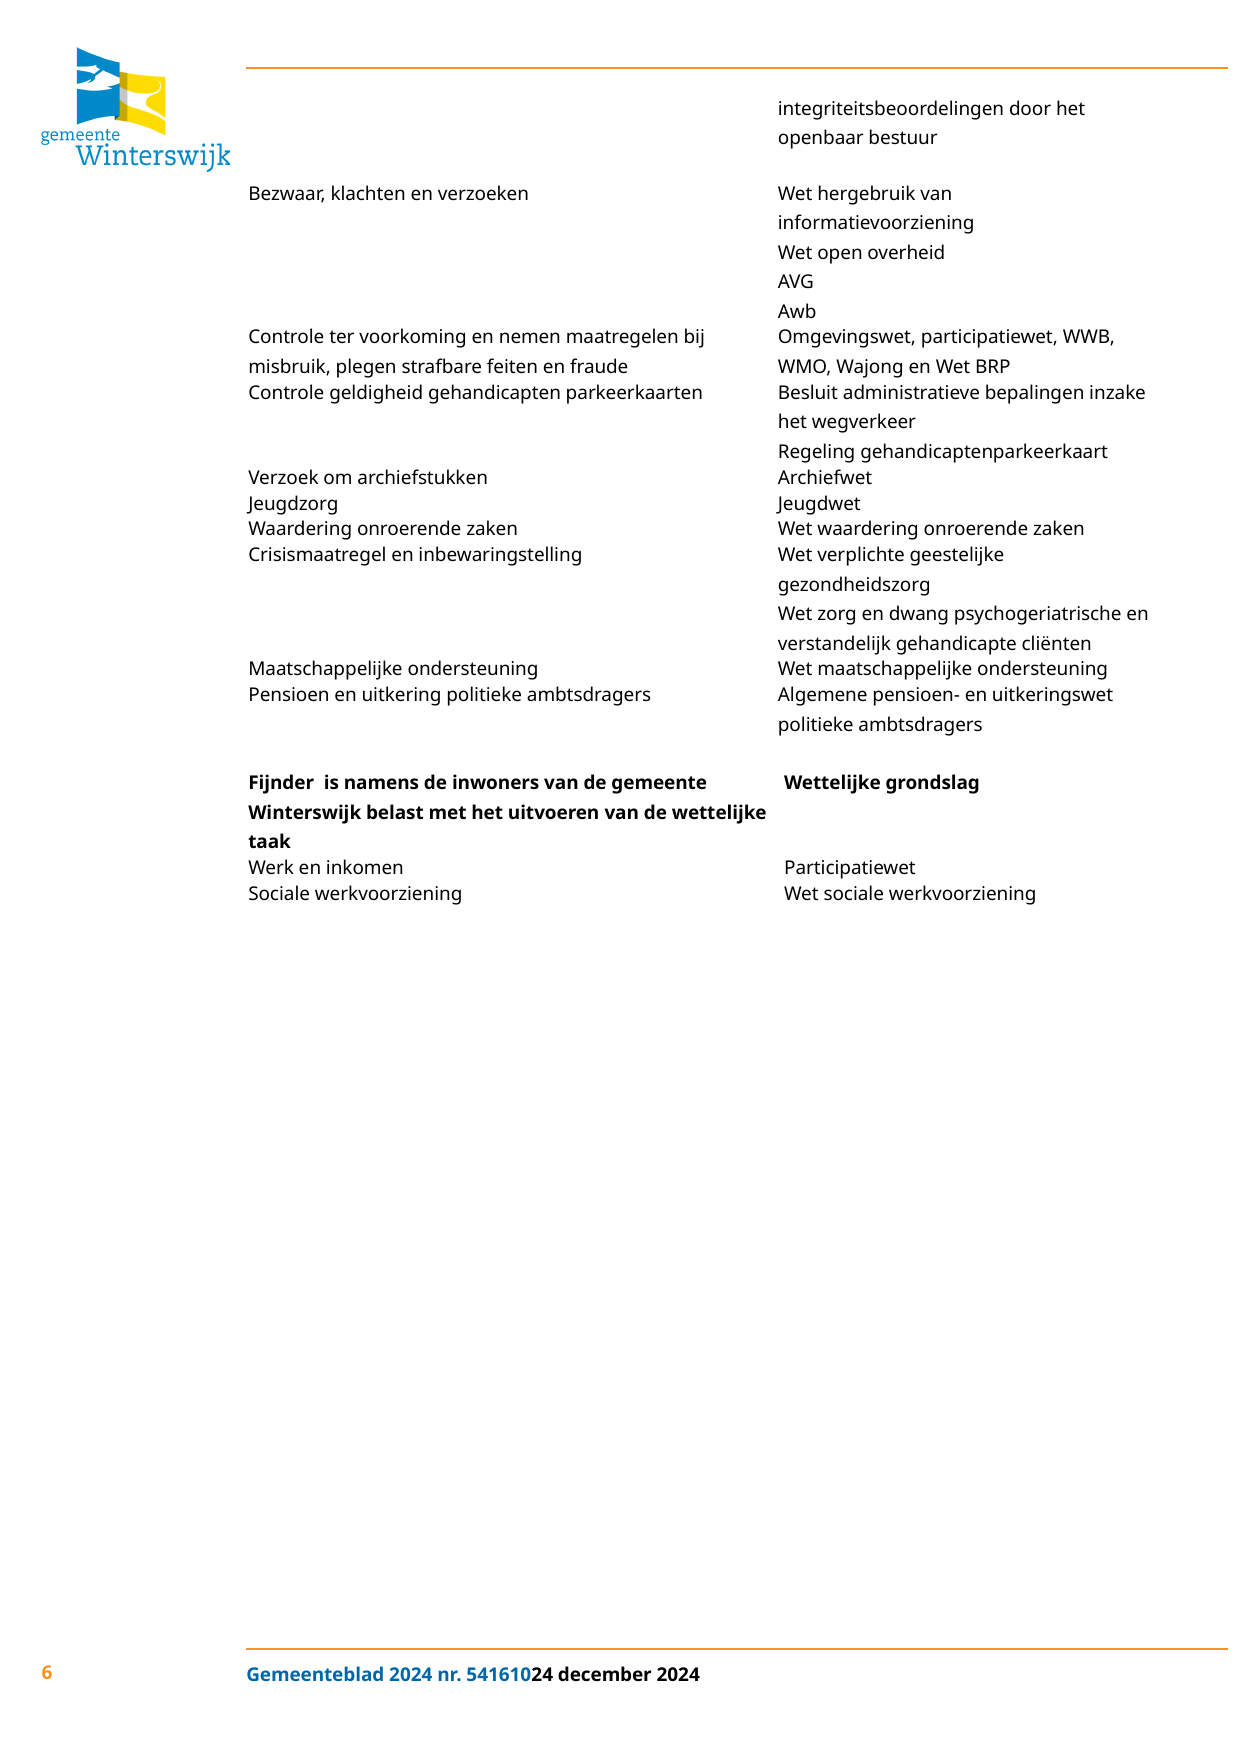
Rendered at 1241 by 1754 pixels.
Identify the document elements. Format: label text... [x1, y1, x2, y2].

table_cell Crisismaatregel en inbewaringstelling [248, 541, 778, 656]
table_cell [248, 95, 778, 180]
table_cell Sociale werkvoorziening [248, 880, 784, 906]
picture [41, 47, 231, 172]
table_cell Besluit administratieve bepalingen inzake het wegverkeer Regeling gehandicaptenparkeerkaart [778, 379, 1152, 464]
table_cell Maatschappelijke ondersteuning [248, 656, 778, 681]
table_cell integriteitsbeoordelingen door het openbaar bestuur [778, 95, 1152, 180]
table_header Wettelijke grondslag [784, 770, 1152, 854]
table_header Fijnder is namens de inwoners van de gemeente Winterswijk belast met het uitvoeren van de wettelijke taak [248, 770, 784, 854]
table_cell Verzoek om archiefstukken [248, 464, 778, 490]
table_cell Waardering onroerende zaken [248, 515, 778, 541]
table_cell Omgevingswet, participatiewet, WWB, WMO, Wajong en Wet BRP [778, 324, 1152, 379]
table_cell Werk en inkomen [248, 855, 784, 880]
table_cell Controle geldigheid gehandicapten parkeerkaarten [248, 379, 778, 464]
table_cell Wet hergebruik van informatievoorziening Wet open overheid AVG Awb [778, 180, 1152, 324]
table_cell Pensioen en uitkering politieke ambtsdragers [248, 681, 778, 737]
table_cell Wet waardering onroerende zaken [778, 515, 1152, 541]
table_cell Algemene pensioen- en uitkeringswet politieke ambtsdragers [778, 681, 1152, 737]
picture [225, 153, 231, 162]
table_cell Jeugdwet [778, 490, 1152, 515]
table_cell Wet sociale werkvoorziening [784, 880, 1152, 906]
table_cell Wet verplichte geestelijke gezondheidszorg Wet zorg en dwang psychogeriatrische en verstandelijk gehandicapte cliënten [778, 541, 1152, 656]
table_cell Controle ter voorkoming en nemen maatregelen bij misbruik, plegen strafbare feiten en fraude [248, 324, 778, 379]
table_cell Participatiewet [784, 855, 1152, 880]
table_cell Bezwaar, klachten en verzoeken [248, 180, 778, 324]
table_cell Jeugdzorg [248, 490, 778, 515]
table_cell Archiefwet [778, 464, 1152, 490]
table_cell Wet maatschappelijke ondersteuning [778, 656, 1152, 681]
